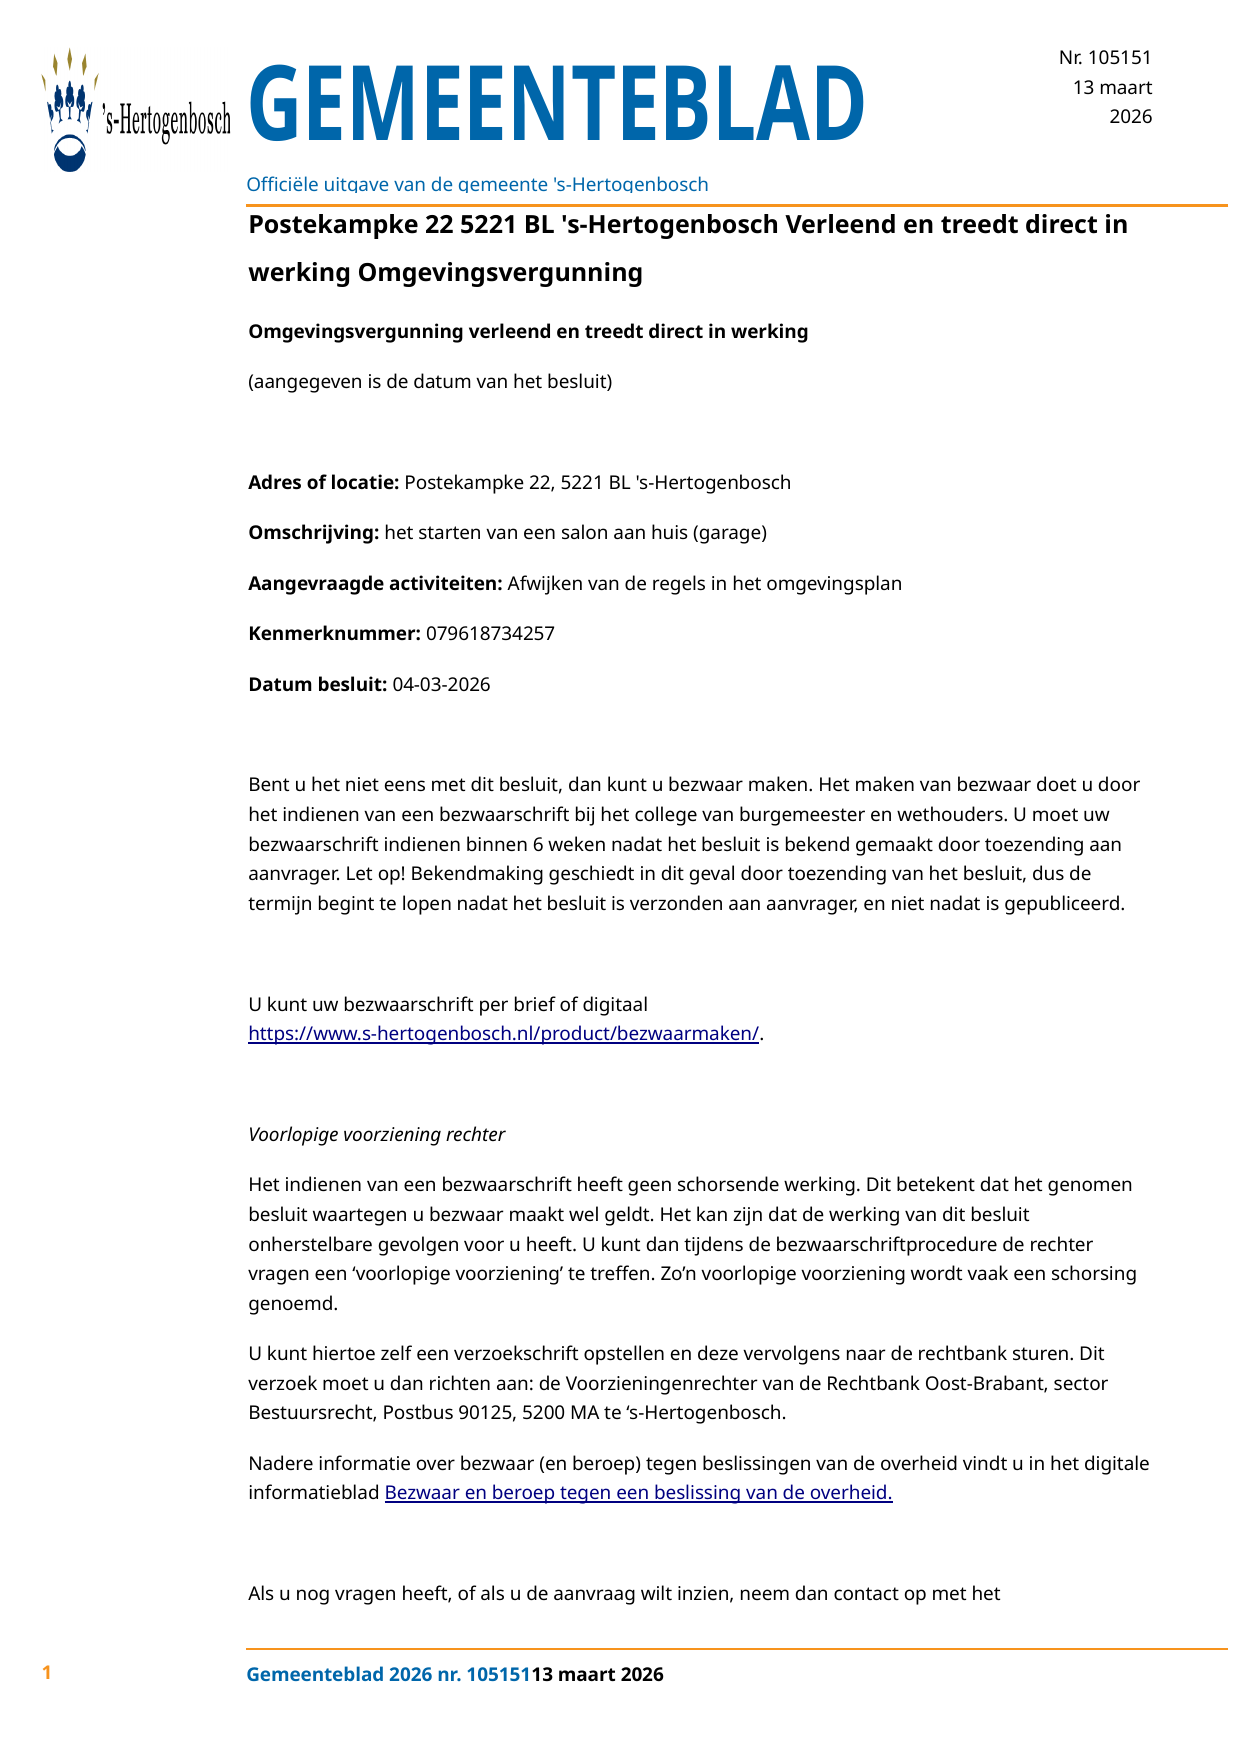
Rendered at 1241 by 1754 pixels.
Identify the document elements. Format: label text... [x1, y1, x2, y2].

text Postekampke 22 5221 BL 's-Hertogenbosch Verleend en treedt direct in werking Omgevingsvergunning [248, 207, 1152, 288]
text Het indienen van een bezwaarschrift heeft geen schorsende werking. Dit betekent dat het genomen besluit waartegen u bezwaar maakt wel geldt. Het kan zijn dat de werking van dit besluit onherstelbare gevolgen voor u heeft. U kunt dan tijdens de bezwaarschriftprocedure de rechter vragen een ‘voorlopige voorziening’ te treffen. Zo’n voorlopige voorziening wordt vaak een schorsing genoemd. [248, 1172, 1152, 1316]
text Datum besluit: 04-03-2026 [248, 671, 1152, 697]
text Als u nog vragen heeft, of als u de aanvraag wilt inzien, neem dan contact op met het [248, 1580, 1152, 1606]
text Voorlopige voorziening rechter [248, 1121, 1152, 1147]
picture [41, 47, 231, 172]
text (aangegeven is de datum van het besluit) [248, 368, 1152, 394]
text Omgevingsvergunning verleend en treedt direct in werking [248, 318, 1152, 344]
text Omschrijving: het starten van een salon aan huis (garage) [248, 519, 1152, 545]
text Adres of locatie: Postekampke 22, 5221 BL 's-Hertogenbosch [248, 469, 1152, 495]
text U kunt uw bezwaarschrift per brief of digitaal https://www.s-hertogenbosch.nl/product/bezwaarmaken/. [248, 991, 1152, 1046]
text Bent u het niet eens met dit besluit, dan kunt u bezwaar maken. Het maken van bezwaar doet u door het indienen van een bezwaarschrift bij het college van burgemeester en wethouders. U moet uw bezwaarschrift indienen binnen 6 weken nadat het besluit is bekend gemaakt door toezending aan aanvrager. Let op! Bekendmaking geschiedt in dit geval door toezending van het besluit, dus de termijn begint te lopen nadat het besluit is verzonden aan aanvrager, en niet nadat is gepubliceerd. [248, 772, 1152, 916]
text Aangevraagde activiteiten: Afwijken van de regels in het omgevingsplan [248, 570, 1152, 596]
text Kenmerknummer: 079618734257 [248, 620, 1152, 646]
text Nadere informatie over bezwaar (en beroep) tegen beslissingen van de overheid vindt u in het digitale informatieblad Bezwaar en beroep tegen een beslissing van de overheid. [248, 1450, 1152, 1505]
text U kunt hiertoe zelf een verzoekschrift opstellen en deze vervolgens naar de rechtbank sturen. Dit verzoek moet u dan richten aan: de Voorzieningenrechter van de Rechtbank Oost-Brabant, sector Bestuursrecht, Postbus 90125, 5200 MA te ‘s-Hertogenbosch. [248, 1340, 1152, 1425]
